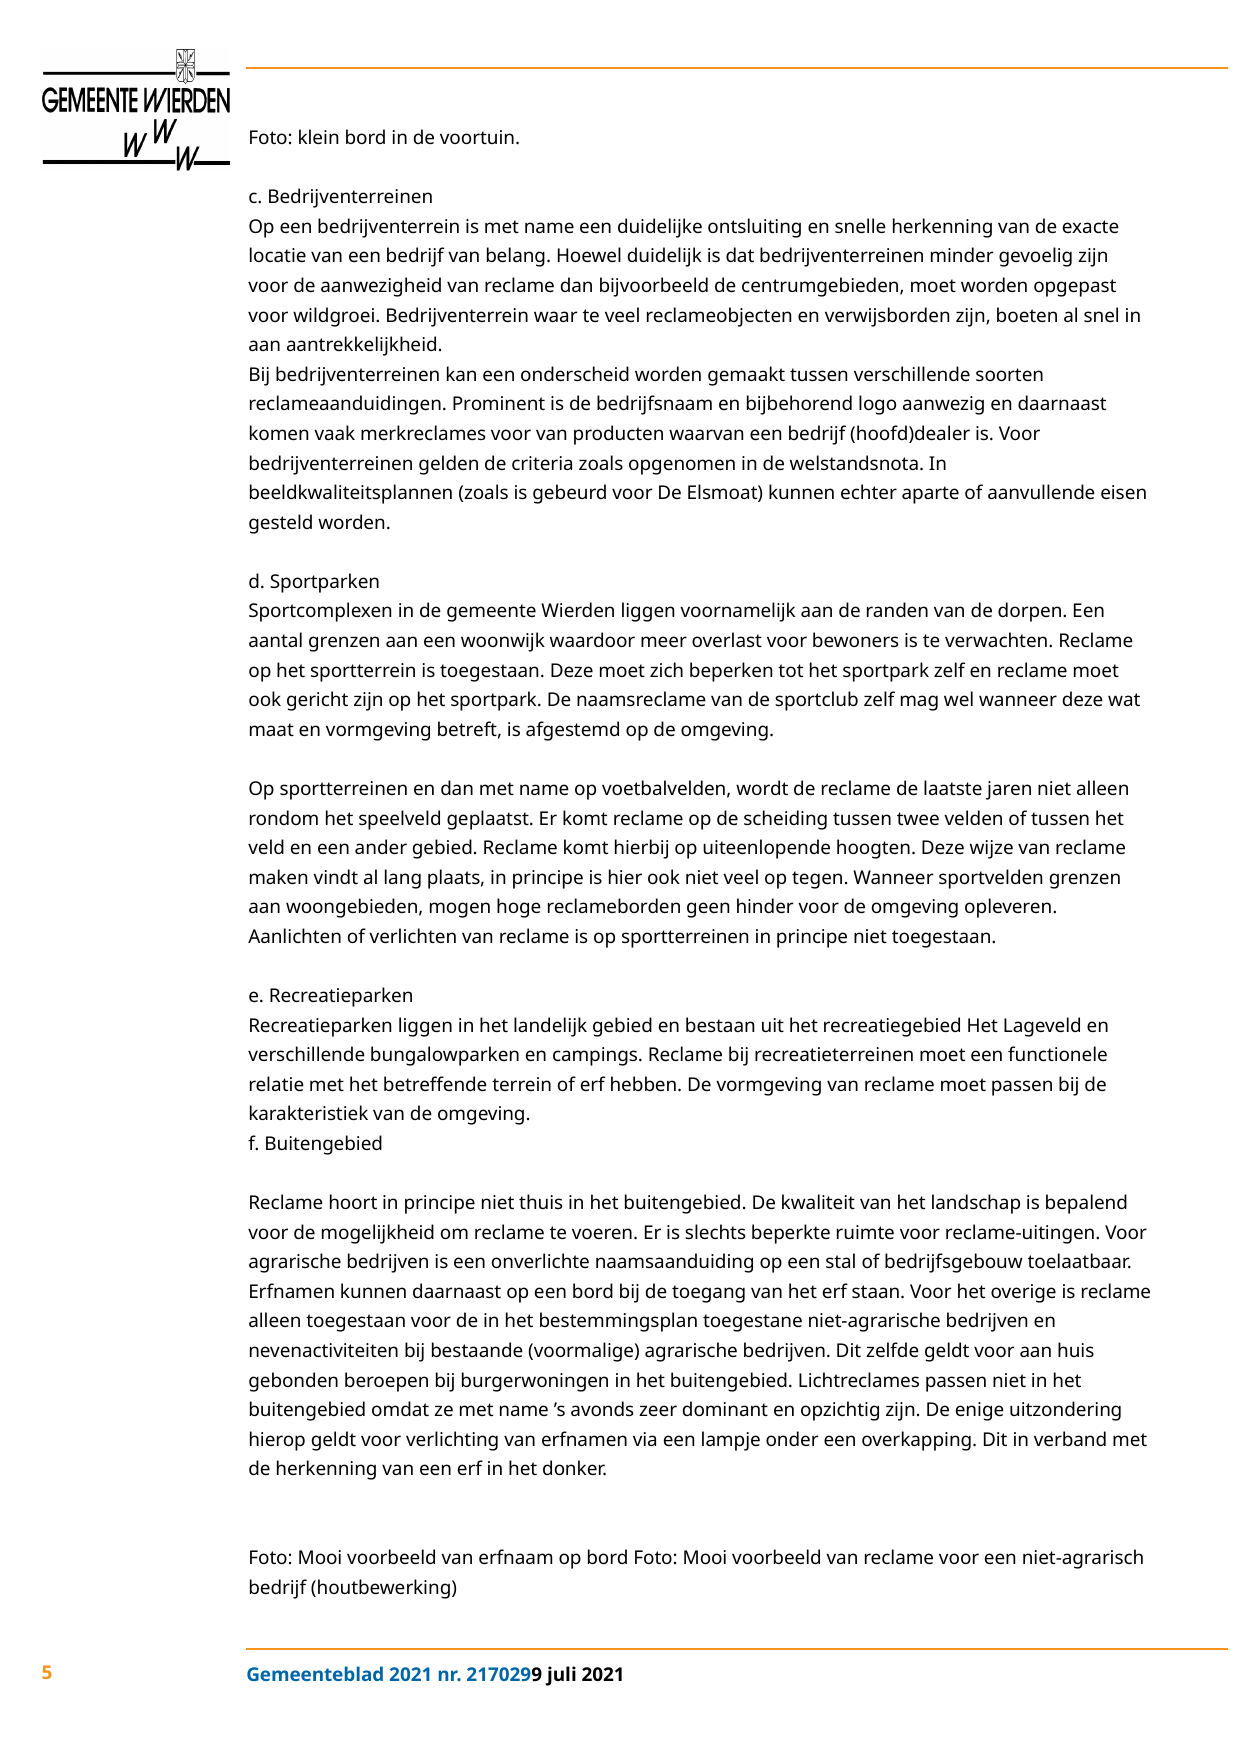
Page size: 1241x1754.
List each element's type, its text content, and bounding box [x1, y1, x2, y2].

text d. Sportparken [248, 568, 1152, 594]
picture [41, 47, 231, 172]
text f. Buitengebied [248, 1130, 1152, 1156]
text Foto: klein bord in de voortuin. [248, 124, 1152, 150]
text Op een bedrijventerrein is met name een duidelijke ontsluiting en snelle herkenning van de exacte locatie van een bedrijf van belang. Hoewel duidelijk is dat bedrijventerreinen minder gevoelig zijn voor de aanwezigheid van reclame dan bijvoorbeeld de centrumgebieden, moet worden opgepast voor wildgroei. Bedrijventerrein waar te veel reclameobjecten en verwijsborden zijn, boeten al snel in aan aantrekkelijkheid. [248, 213, 1152, 357]
text Op sportterreinen en dan met name op voetbalvelden, wordt de reclame de laatste jaren niet alleen rondom het speelveld geplaatst. Er komt reclame op de scheiding tussen twee velden of tussen het veld en een ander gebied. Reclame komt hierbij op uiteenlopende hoogten. Deze wijze van reclame maken vindt al lang plaats, in principe is hier ook niet veel op tegen. Wanneer sportvelden grenzen aan woongebieden, mogen hoge reclameborden geen hinder voor de omgeving opleveren. [248, 775, 1152, 919]
text Bij bedrijventerreinen kan een onderscheid worden gemaakt tussen verschillende soorten reclameaanduidingen. Prominent is de bedrijfsnaam en bijbehorend logo aanwezig en daarnaast komen vaak merkreclames voor van producten waarvan een bedrijf (hoofd)dealer is. Voor bedrijventerreinen gelden de criteria zoals opgenomen in de welstandsnota. In beeldkwaliteitsplannen (zoals is gebeurd voor De Elsmoat) kunnen echter aparte of aanvullende eisen gesteld worden. [248, 361, 1152, 535]
text Foto: Mooi voorbeeld van erfnaam op bord Foto: Mooi voorbeeld van reclame voor een niet-agrarisch bedrijf (houtbewerking) [248, 1544, 1152, 1600]
text c. Bedrijventerreinen [248, 183, 1152, 209]
text Recreatieparken liggen in het landelijk gebied en bestaan uit het recreatiegebied Het Lageveld en verschillende bungalowparken en campings. Reclame bij recreatieterreinen moet een functionele relatie met het betreffende terrein of erf hebben. De vormgeving van reclame moet passen bij de karakteristiek van de omgeving. [248, 1012, 1152, 1126]
text Reclame hoort in principe niet thuis in het buitengebied. De kwaliteit van het landschap is bepalend voor de mogelijkheid om reclame te voeren. Er is slechts beperkte ruimte voor reclame-uitingen. Voor agrarische bedrijven is een onverlichte naamsaanduiding op een stal of bedrijfsgebouw toelaatbaar. Erfnamen kunnen daarnaast op een bord bij de toegang van het erf staan. Voor het overige is reclame alleen toegestaan voor de in het bestemmingsplan toegestane niet-agrarische bedrijven en nevenactiviteiten bij bestaande (voormalige) agrarische bedrijven. Dit zelfde geldt voor aan huis gebonden beroepen bij burgerwoningen in het buitengebied. Lichtreclames passen niet in het buitengebied omdat ze met name ’s avonds zeer dominant en opzichtig zijn. De enige uitzondering hierop geldt voor verlichting van erfnamen via een lampje onder een overkapping. Dit in verband met de herkenning van een erf in het donker. [248, 1189, 1152, 1481]
text Sportcomplexen in de gemeente Wierden liggen voornamelijk aan de randen van de dorpen. Een aantal grenzen aan een woonwijk waardoor meer overlast voor bewoners is te verwachten. Reclame op het sportterrein is toegestaan. Deze moet zich beperken tot het sportpark zelf en reclame moet ook gericht zijn op het sportpark. De naamsreclame van de sportclub zelf mag wel wanneer deze wat maat en vormgeving betreft, is afgestemd op de omgeving. [248, 598, 1152, 742]
text Aanlichten of verlichten van reclame is op sportterreinen in principe niet toegestaan. [248, 923, 1152, 949]
text e. Recreatieparken [248, 982, 1152, 1008]
